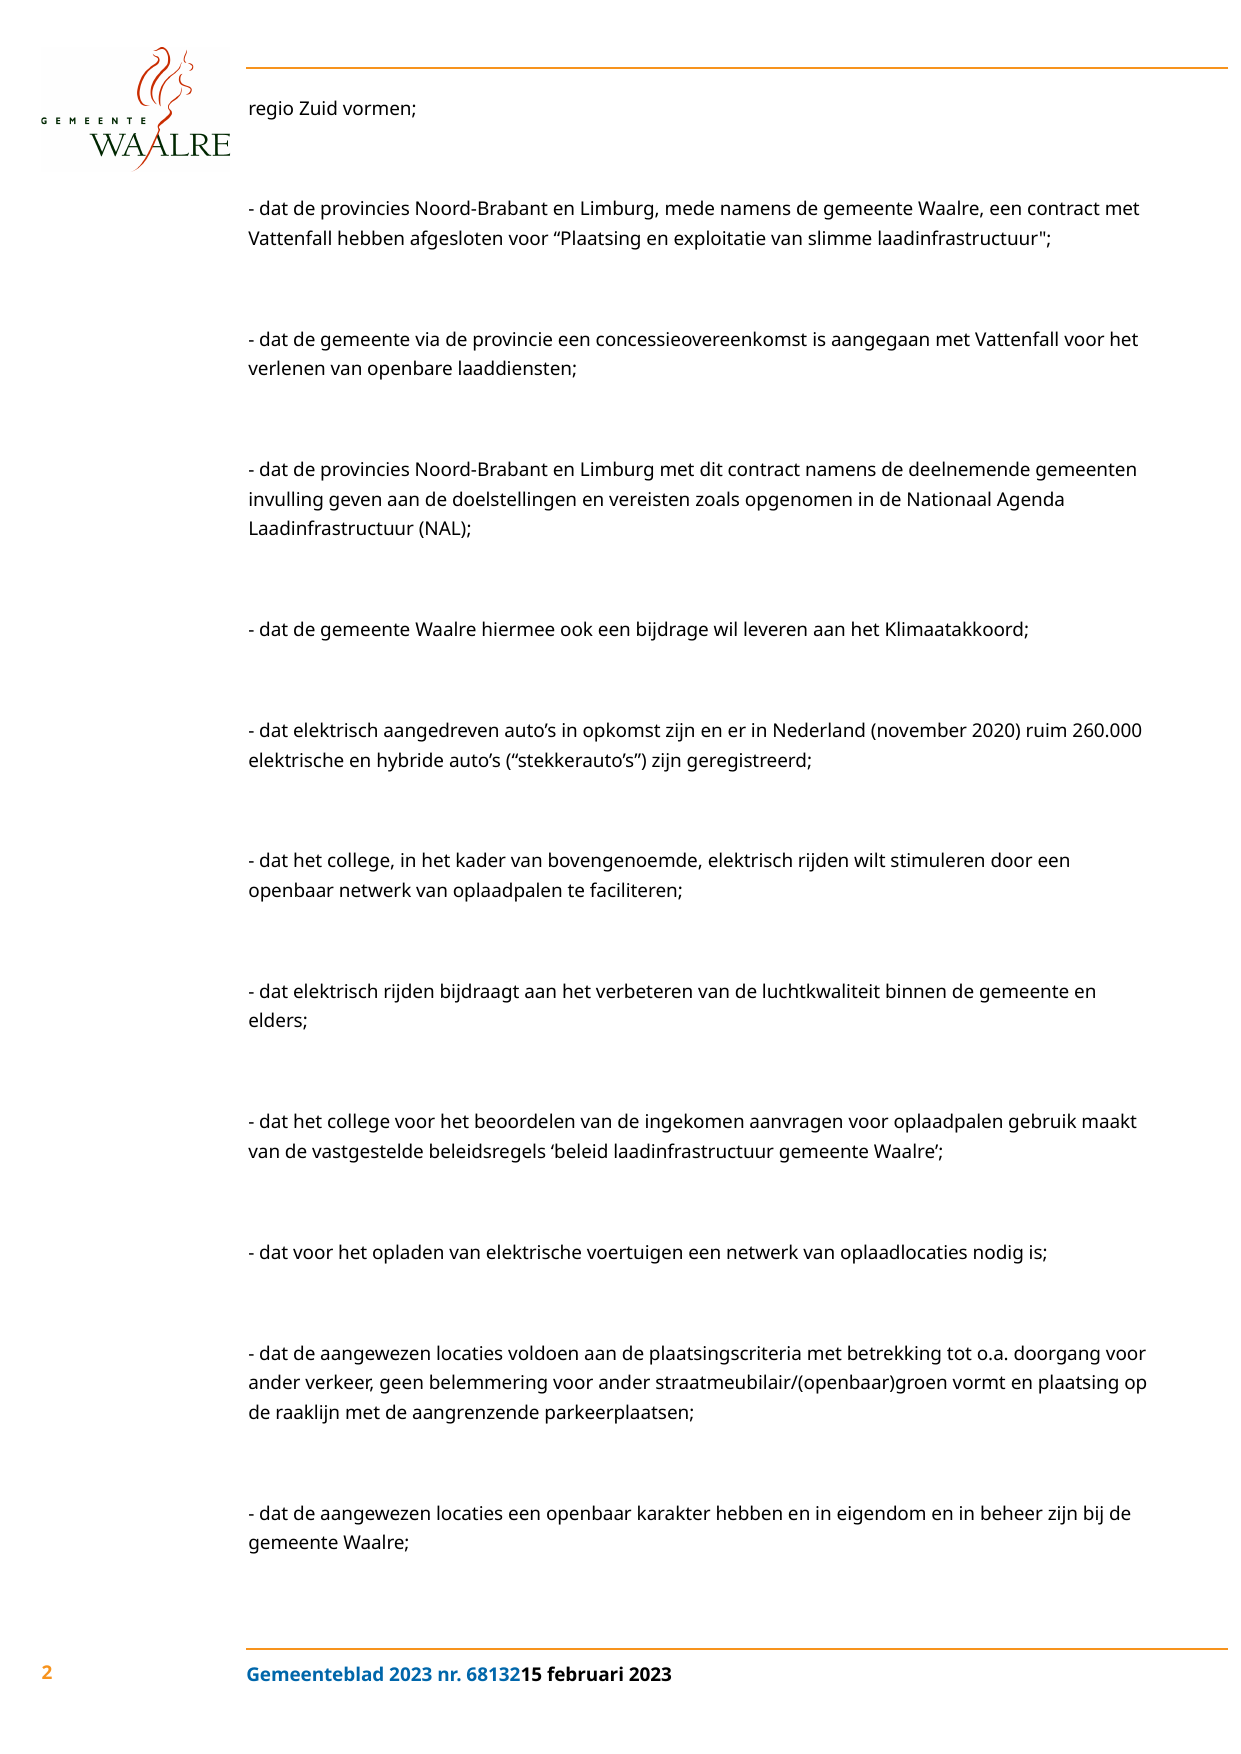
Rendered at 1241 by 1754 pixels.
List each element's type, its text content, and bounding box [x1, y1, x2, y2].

text - dat voor het opladen van elektrische voertuigen een netwerk van oplaadlocaties nodig is; [248, 1239, 1152, 1265]
text - dat de aangewezen locaties een openbaar karakter hebben en in eigendom en in beheer zijn bij de gemeente Waalre; [248, 1500, 1152, 1555]
text - dat het college, in het kader van bovengenoemde, elektrisch rijden wilt stimuleren door een openbaar netwerk van oplaadpalen te faciliteren; [248, 848, 1152, 903]
text regio Zuid vormen; [248, 95, 1152, 121]
text - dat de aangewezen locaties voldoen aan de plaatsingscriteria met betrekking tot o.a. doorgang voor ander verkeer, geen belemmering voor ander straatmeubilair/(openbaar)groen vormt en plaatsing op de raaklijn met de aangrenzende parkeerplaatsen; [248, 1340, 1152, 1425]
picture [41, 47, 231, 172]
text - dat het college voor het beoordelen van de ingekomen aanvragen voor oplaadpalen gebruik maakt van de vastgestelde beleidsregels ‘beleid laadinfrastructuur gemeente Waalre’; [248, 1108, 1152, 1164]
text - dat de gemeente Waalre hiermee ook een bijdrage wil leveren aan het Klimaatakkoord; [248, 616, 1152, 642]
text - dat de provincies Noord-Brabant en Limburg, mede namens de gemeente Waalre, een contract met Vattenfall hebben afgesloten voor “Plaatsing en exploitatie van slimme laadinfrastructuur"; [248, 196, 1152, 251]
text - dat de gemeente via de provincie een concessieovereenkomst is aangegaan met Vattenfall voor het verlenen van openbare laaddiensten; [248, 326, 1152, 381]
text - dat elektrisch aangedreven auto’s in opkomst zijn en er in Nederland (november 2020) ruim 260.000 elektrische en hybride auto’s (“stekkerauto’s”) zijn geregistreerd; [248, 717, 1152, 773]
text - dat elektrisch rijden bijdraagt aan het verbeteren van de luchtkwaliteit binnen de gemeente en elders; [248, 978, 1152, 1033]
text - dat de provincies Noord-Brabant en Limburg met dit contract namens de deelnemende gemeenten invulling geven aan de doelstellingen en vereisten zoals opgenomen in de Nationaal Agenda Laadinfrastructuur (NAL); [248, 456, 1152, 541]
